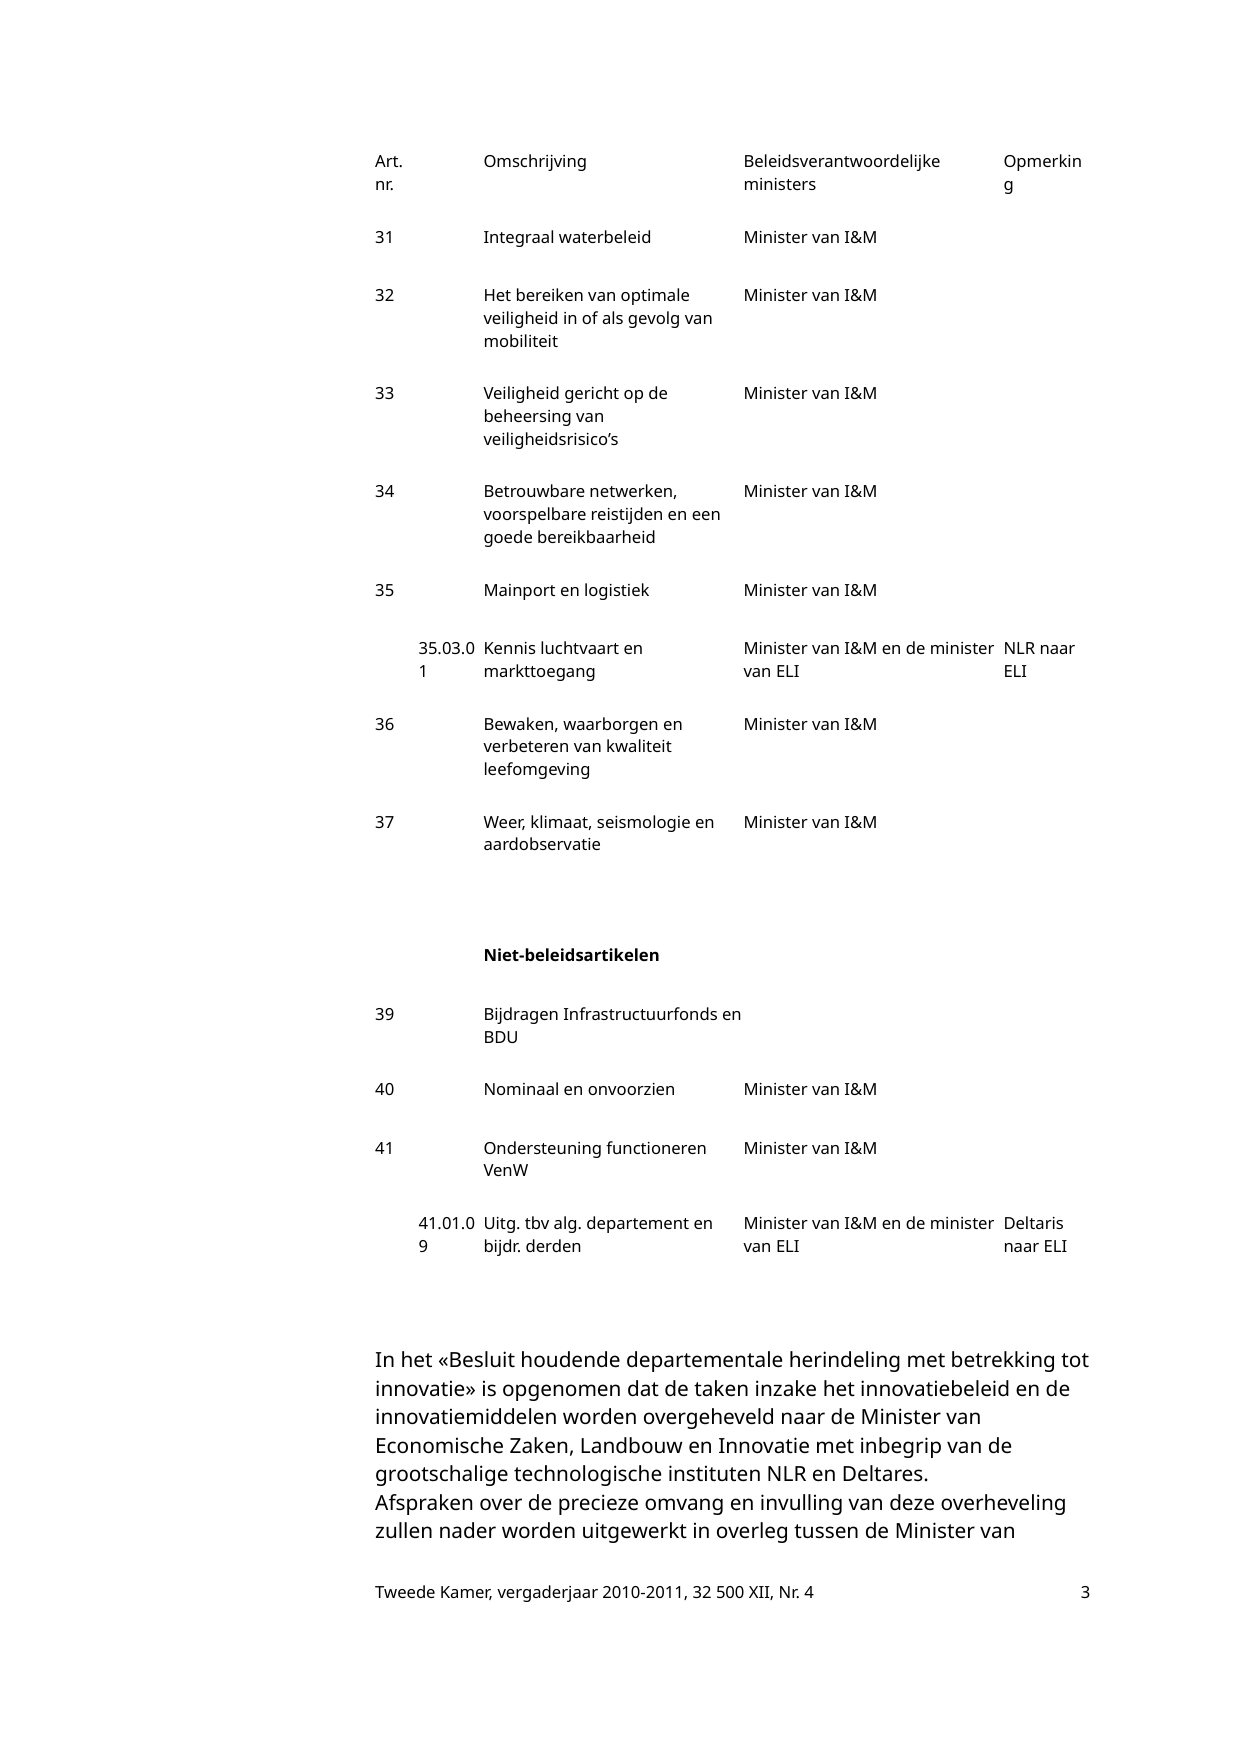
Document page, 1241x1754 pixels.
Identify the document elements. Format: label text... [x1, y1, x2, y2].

table_cell Niet-beleidsartikelen [483, 944, 743, 1002]
table_cell [418, 1003, 483, 1078]
table_cell 41.01.09 [418, 1212, 483, 1287]
table_cell Integraal waterbeleid [483, 225, 743, 284]
table_header Omschrijving [483, 150, 743, 225]
table_cell [1003, 578, 1090, 637]
table_cell Minister van I&M [743, 1136, 1003, 1212]
table_cell Ondersteuning functioneren VenW [483, 1136, 743, 1212]
table_cell [743, 1003, 1003, 1078]
table_cell Minister van I&M en de minister van ELI [743, 1212, 1003, 1287]
table_cell NLR naar ELI [1003, 637, 1090, 712]
text In het «Besluit houdende departementale herindeling met betrekking tot innovatie» is opgenomen dat de taken inzake het innovatiebeleid en de innovatiemiddelen worden overgeheveld naar de Minister van Economische Zaken, Landbouw en Innovatie met inbegrip van de grootschalige technologische instituten NLR en Deltares. [375, 1346, 1090, 1488]
table_cell [1003, 225, 1090, 284]
table_cell Minister van I&M en de minister van ELI [743, 637, 1003, 712]
table_cell Minister van I&M [743, 382, 1003, 480]
table_cell Bijdragen Infrastructuurfonds en BDU [483, 1003, 743, 1078]
table_cell Bewaken, waarborgen en verbeteren van kwaliteit leefomgeving [483, 712, 743, 810]
table_cell 32 [375, 284, 418, 382]
table_cell [418, 886, 483, 944]
table_cell 35.03.01 [418, 637, 483, 712]
table_cell Minister van I&M [743, 1078, 1003, 1136]
table_cell [418, 944, 483, 1002]
table_cell [483, 886, 743, 944]
table_cell [1003, 1136, 1090, 1212]
table_cell Veiligheid gericht op de beheersing van veiligheidsrisico’s [483, 382, 743, 480]
table_cell [743, 886, 1003, 944]
table_cell [1003, 382, 1090, 480]
table_cell [743, 944, 1003, 1002]
table_cell Minister van I&M [743, 480, 1003, 578]
table_cell 31 [375, 225, 418, 284]
table_cell Weer, klimaat, seismologie en aardobservatie [483, 810, 743, 886]
table_cell [418, 578, 483, 637]
table_cell [375, 1212, 418, 1287]
table_cell Nominaal en onvoorzien [483, 1078, 743, 1136]
table_cell Deltaris naar ELI [1003, 1212, 1090, 1287]
table_cell Minister van I&M [743, 284, 1003, 382]
table_cell 36 [375, 712, 418, 810]
table_cell 37 [375, 810, 418, 886]
table_cell Minister van I&M [743, 225, 1003, 284]
table_cell [418, 1136, 483, 1212]
table_cell [1003, 886, 1090, 944]
table_cell Betrouwbare netwerken, voorspelbare reistijden en een goede bereikbaarheid [483, 480, 743, 578]
table_cell [418, 225, 483, 284]
table_cell [1003, 944, 1090, 1002]
table_cell 39 [375, 1003, 418, 1078]
table_cell [1003, 810, 1090, 886]
table_cell [418, 382, 483, 480]
table_header Opmerking [1003, 150, 1090, 225]
table_cell [1003, 1078, 1090, 1136]
table_header Art. nr. [375, 150, 418, 225]
table_cell 33 [375, 382, 418, 480]
table_cell [1003, 712, 1090, 810]
table_header Beleidsverantwoordelijke ministers [743, 150, 1003, 225]
table_cell Minister van I&M [743, 712, 1003, 810]
table_cell [418, 480, 483, 578]
table_header [418, 150, 483, 225]
table_cell Minister van I&M [743, 578, 1003, 637]
table_cell Mainport en logistiek [483, 578, 743, 637]
table_cell 35 [375, 578, 418, 637]
table_cell [375, 944, 418, 1002]
table_cell Kennis luchtvaart en markttoegang [483, 637, 743, 712]
table_cell Minister van I&M [743, 810, 1003, 886]
table_cell [1003, 1003, 1090, 1078]
table_cell 34 [375, 480, 418, 578]
table_cell [418, 712, 483, 810]
table_cell Het bereiken van optimale veiligheid in of als gevolg van mobiliteit [483, 284, 743, 382]
table_cell [1003, 480, 1090, 578]
table_cell [1003, 284, 1090, 382]
table_cell [418, 1078, 483, 1136]
text Afspraken over de precieze omvang en invulling van deze overheveling zullen nader worden uitgewerkt in overleg tussen de Minister van [375, 1488, 1090, 1545]
table_cell 40 [375, 1078, 418, 1136]
table_cell [418, 810, 483, 886]
table_cell 41 [375, 1136, 418, 1212]
table_cell [418, 284, 483, 382]
table_cell [375, 637, 418, 712]
table_cell [375, 886, 418, 944]
table_cell Uitg. tbv alg. departement en bijdr. derden [483, 1212, 743, 1287]
